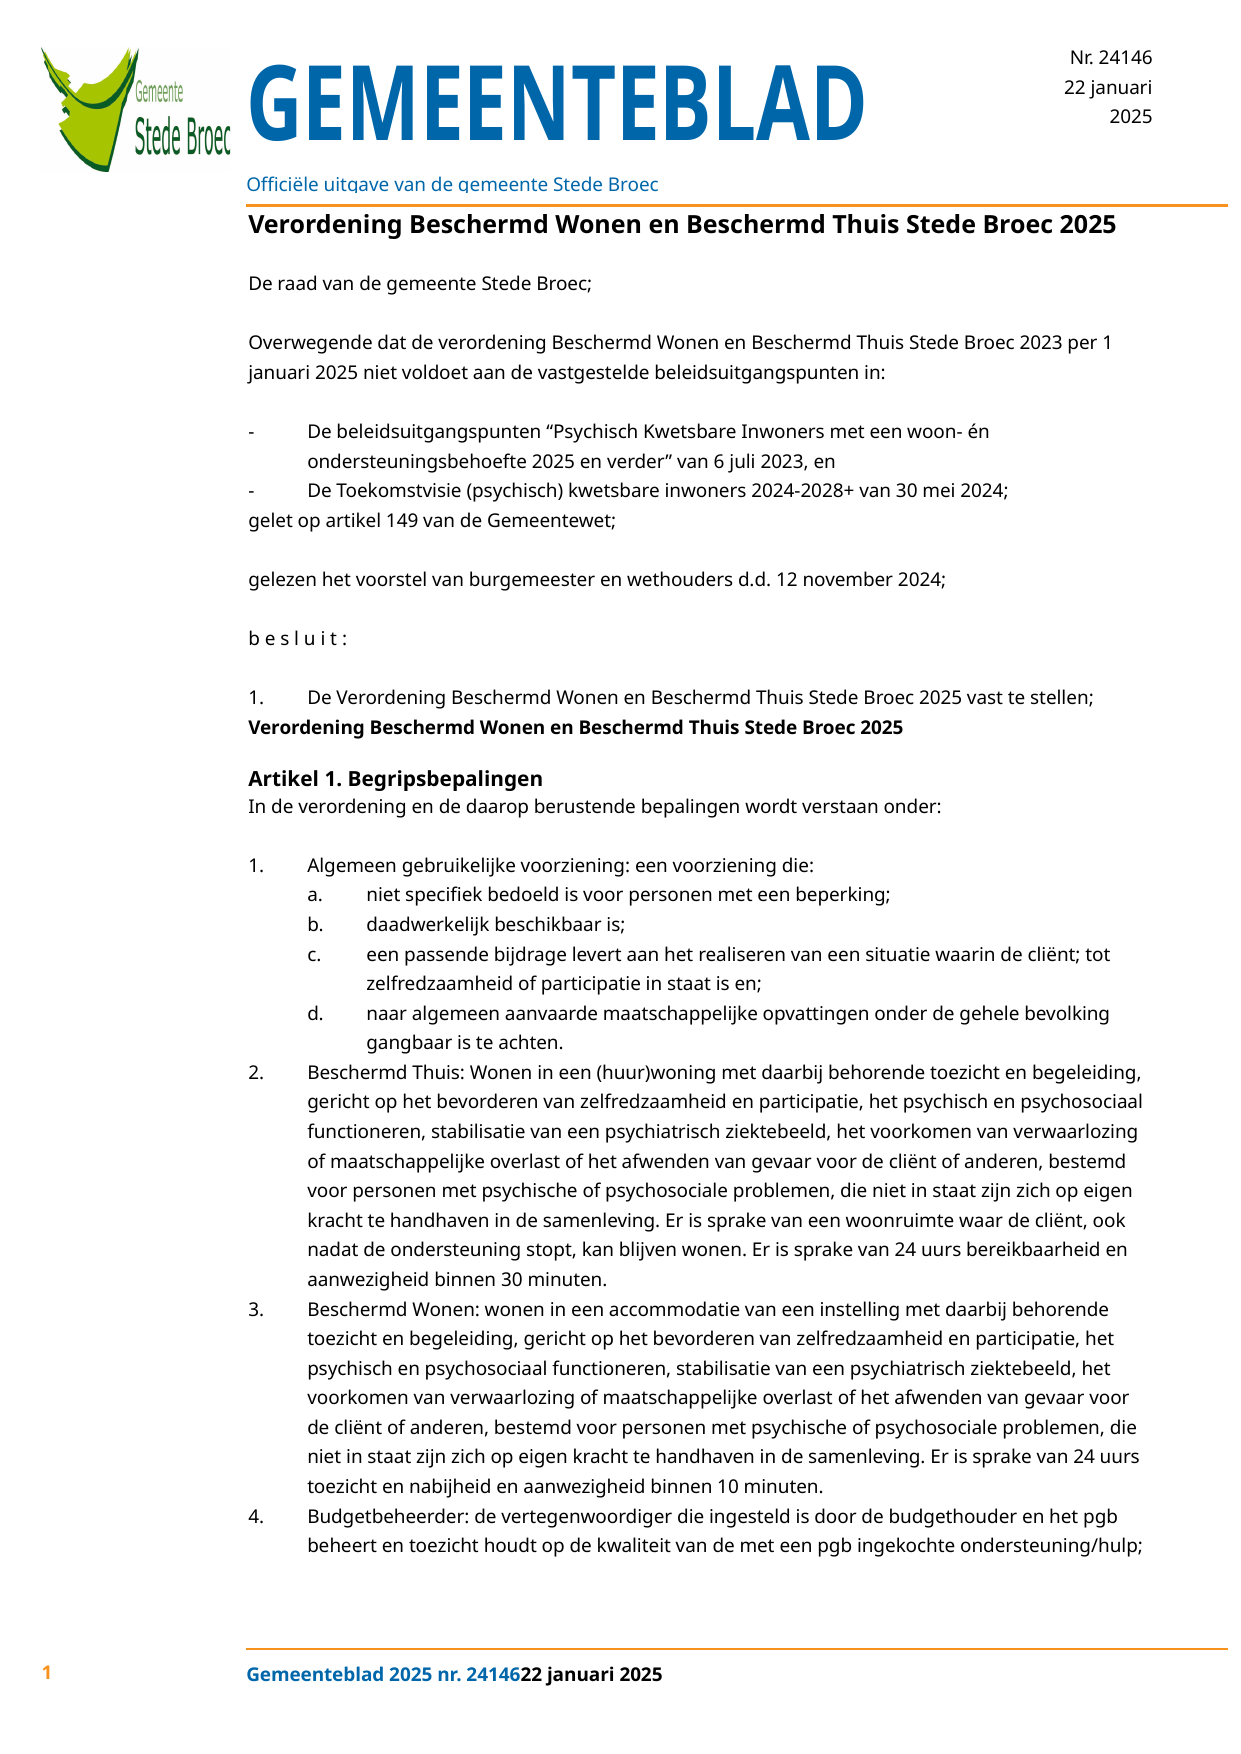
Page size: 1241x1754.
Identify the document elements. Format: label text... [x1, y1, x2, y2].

text Verordening Beschermd Wonen en Beschermd Thuis Stede Broec 2025 [248, 714, 1152, 740]
text De raad van de gemeente Stede Broec; [248, 270, 1152, 296]
list naar algemeen aanvaarde maatschappelijke opvattingen onder de gehele bevolking gangbaar is te achten. [307, 1000, 1152, 1055]
list niet specifiek bedoeld is voor personen met een beperking; [307, 882, 1152, 907]
text b e s l u i t : [248, 625, 1152, 651]
picture [41, 47, 231, 172]
list Budgetbeheerder: de vertegenwoordiger die ingesteld is door de budgethouder en het pgb beheert en toezicht houdt op de kwaliteit van de met een pgb ingekochte ondersteuning/hulp; [248, 1503, 1152, 1558]
text gelezen het voorstel van burgemeester en wethouders d.d. 12 november 2024; [248, 566, 1152, 592]
list De Verordening Beschermd Wonen en Beschermd Thuis Stede Broec 2025 vast te stellen; [248, 684, 1152, 710]
list daadwerkelijk beschikbaar is; [307, 911, 1152, 937]
list een passende bijdrage levert aan het realiseren van een situatie waarin de cliënt; tot zelfredzaamheid of participatie in staat is en; [307, 941, 1152, 996]
text In de verordening en de daarop berustende bepalingen wordt verstaan onder: [248, 793, 1152, 819]
list Beschermd Wonen: wonen in een accommodatie van een instelling met daarbij behorende toezicht en begeleiding, gericht op het bevorderen van zelfredzaamheid en participatie, het psychisch en psychosociaal functioneren, stabilisatie van een psychiatrisch ziektebeeld, het voorkomen van verwaarlozing of maatschappelijke overlast of het afwenden van gevaar voor de cliënt of anderen, bestemd voor personen met psychische of psychosociale problemen, die niet in staat zijn zich op eigen kracht te handhaven in de samenleving. Er is sprake van 24 uurs toezicht en nabijheid en aanwezigheid binnen 10 minuten. [248, 1296, 1152, 1499]
text Artikel 1. Begripsbepalingen [248, 764, 1152, 793]
list De Toekomstvisie (psychisch) kwetsbare inwoners 2024-2028+ van 30 mei 2024; [248, 477, 1152, 503]
list De beleidsuitgangspunten “Psychisch Kwetsbare Inwoners met een woon- én ondersteuningsbehoefte 2025 en verder” van 6 juli 2023, en [248, 418, 1152, 473]
list Beschermd Thuis: Wonen in een (huur)woning met daarbij behorende toezicht en begeleiding, gericht op het bevorderen van zelfredzaamheid en participatie, het psychisch en psychosociaal functioneren, stabilisatie van een psychiatrisch ziektebeeld, het voorkomen van verwaarlozing of maatschappelijke overlast of het afwenden van gevaar voor de cliënt of anderen, bestemd voor personen met psychische of psychosociale problemen, die niet in staat zijn zich op eigen kracht te handhaven in de samenleving. Er is sprake van een woonruimte waar de cliënt, ook nadat de ondersteuning stopt, kan blijven wonen. Er is sprake van 24 uurs bereikbaarheid en aanwezigheid binnen 30 minuten. [248, 1059, 1152, 1292]
text Overwegende dat de verordening Beschermd Wonen en Beschermd Thuis Stede Broec 2023 per 1 januari 2025 niet voldoet aan de vastgestelde beleidsuitgangspunten in: [248, 329, 1152, 385]
text gelet op artikel 149 van de Gemeentewet; [248, 507, 1152, 533]
text Verordening Beschermd Wonen en Beschermd Thuis Stede Broec 2025 [248, 207, 1152, 241]
list Algemeen gebruikelijke voorziening: een voorziening die: [248, 852, 1152, 878]
